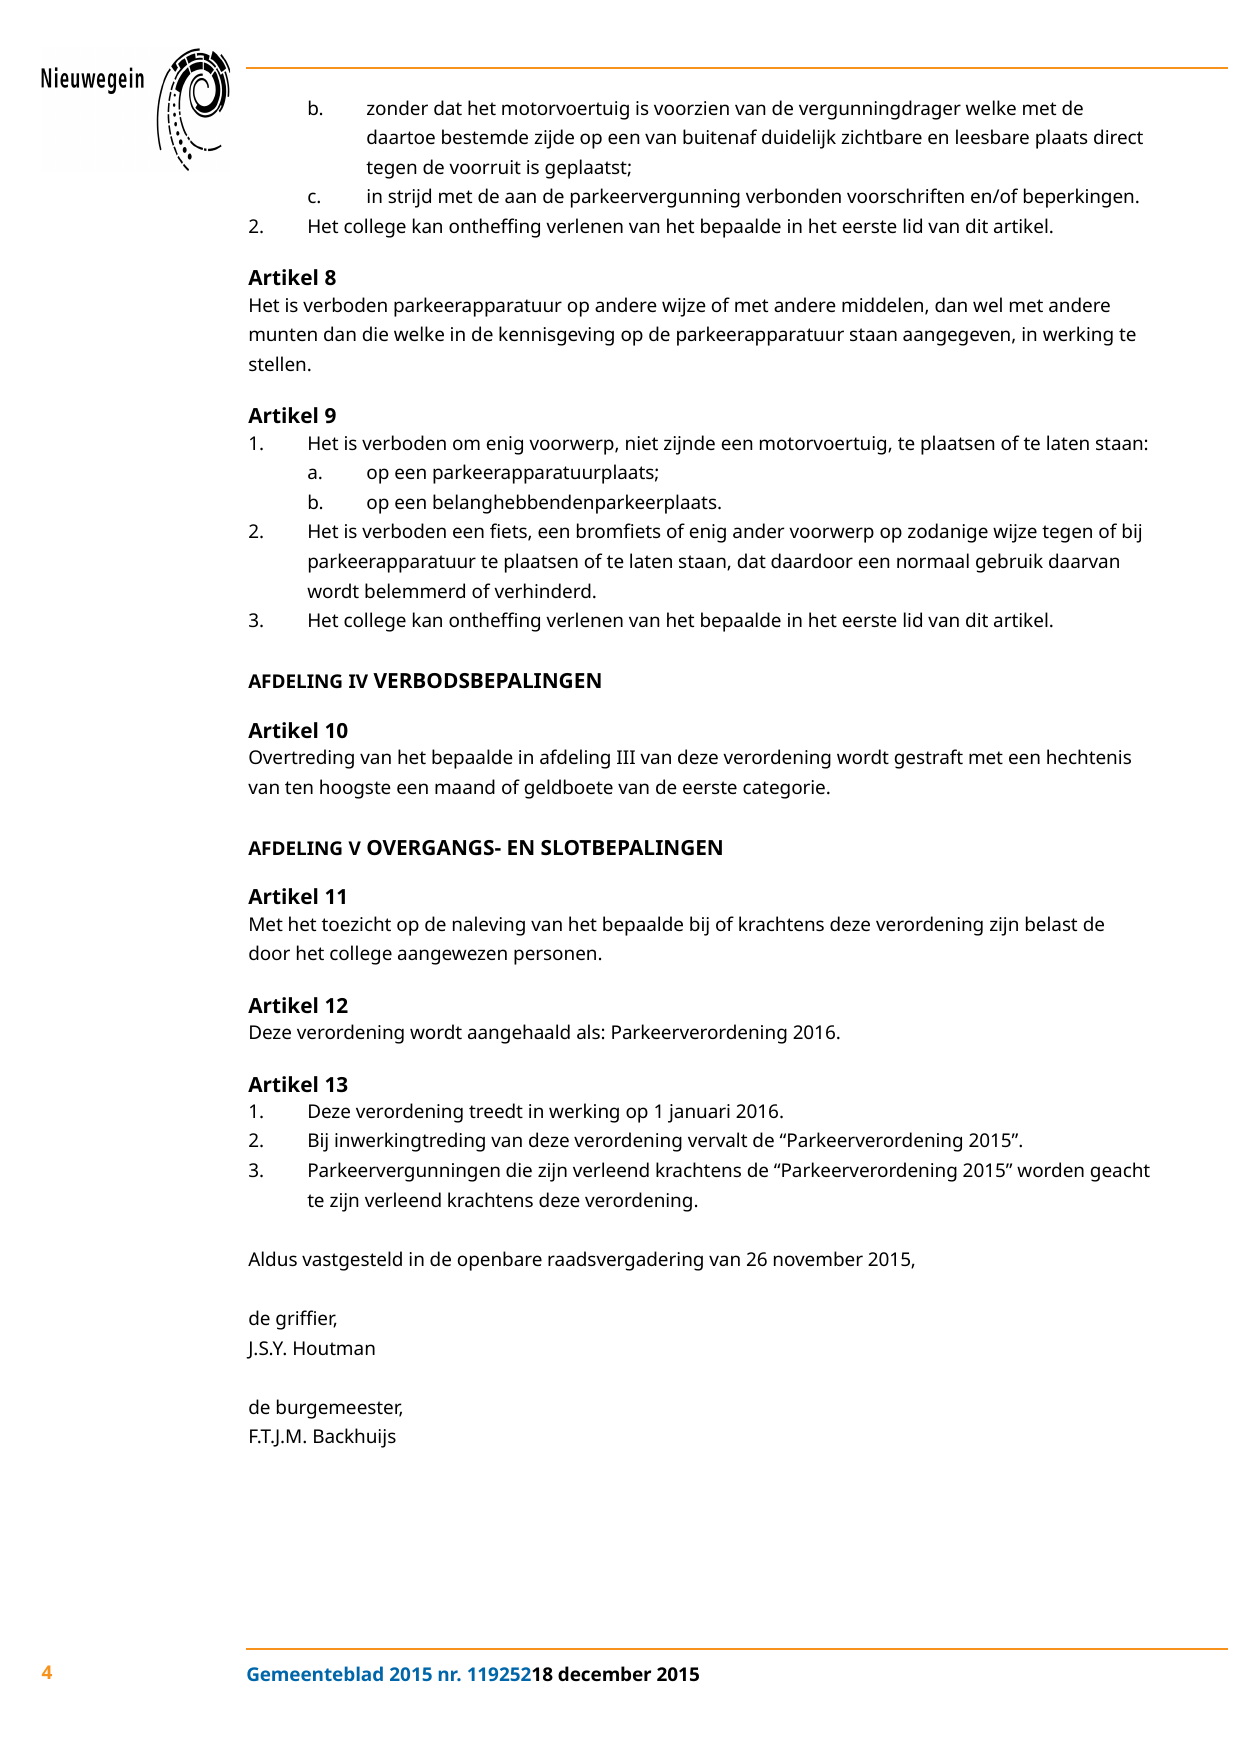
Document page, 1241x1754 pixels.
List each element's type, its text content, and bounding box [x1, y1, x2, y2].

text Artikel 10 [248, 716, 1152, 744]
text Artikel 12 [248, 991, 1152, 1019]
text J.S.Y. Houtman [248, 1335, 1152, 1361]
list Het is verboden een fiets, een bromfiets of enig ander voorwerp op zodanige wijze tegen of bij parkeerapparatuur te plaatsen of te laten staan, dat daardoor een normaal gebruik daarvan wordt belemmerd of verhinderd. [248, 519, 1152, 604]
list Het college kan ontheffing verlenen van het bepaalde in het eerste lid van dit artikel. [248, 213, 1152, 239]
text Met het toezicht op de naleving van het bepaalde bij of krachtens deze verordening zijn belast de door het college aangewezen personen. [248, 911, 1152, 966]
text Artikel 11 [248, 882, 1152, 911]
text Artikel 13 [248, 1070, 1152, 1098]
text F.T.J.M. Backhuijs [248, 1423, 1152, 1449]
text de griffier, [248, 1305, 1152, 1331]
text Artikel 9 [248, 402, 1152, 430]
list Het is verboden om enig voorwerp, niet zijnde een motorvoertuig, te plaatsen of te laten staan: [248, 430, 1152, 456]
list Deze verordening treedt in werking op 1 januari 2016. [248, 1098, 1152, 1124]
text AFDELING V OVERGANGS- EN SLOTBEPALINGEN [248, 833, 1152, 862]
text Overtreding van het bepaalde in afdeling III van deze verordening wordt gestraft met een hechtenis van ten hoogste een maand of geldboete van de eerste categorie. [248, 744, 1152, 800]
list op een belanghebbendenparkeerplaats. [307, 489, 1152, 515]
list in strijd met de aan de parkeervergunning verbonden voorschriften en/of beperkingen. [307, 183, 1152, 209]
text Het is verboden parkeerapparatuur op andere wijze of met andere middelen, dan wel met andere munten dan die welke in de kennisgeving op de parkeerapparatuur staan aangegeven, in werking te stellen. [248, 292, 1152, 377]
list Parkeervergunningen die zijn verleend krachtens de “Parkeerverordening 2015” worden geacht te zijn verleend krachtens deze verordening. [248, 1157, 1152, 1213]
list Het college kan ontheffing verlenen van het bepaalde in het eerste lid van dit artikel. [248, 607, 1152, 633]
list Bij inwerkingtreding van deze verordening vervalt de “Parkeerverordening 2015”. [248, 1128, 1152, 1153]
text Deze verordening wordt aangehaald als: Parkeerverordening 2016. [248, 1019, 1152, 1045]
list zonder dat het motorvoertuig is voorzien van de vergunningdrager welke met de daartoe bestemde zijde op een van buitenaf duidelijk zichtbare en leesbare plaats direct tegen de voorruit is geplaatst; [307, 95, 1152, 180]
text de burgemeester, [248, 1394, 1152, 1420]
text Artikel 8 [248, 263, 1152, 292]
list op een parkeerapparatuurplaats; [307, 459, 1152, 485]
text AFDELING IV VERBODSBEPALINGEN [248, 667, 1152, 695]
text Aldus vastgesteld in de openbare raadsvergadering van 26 november 2015, [248, 1246, 1152, 1272]
picture [41, 47, 231, 172]
